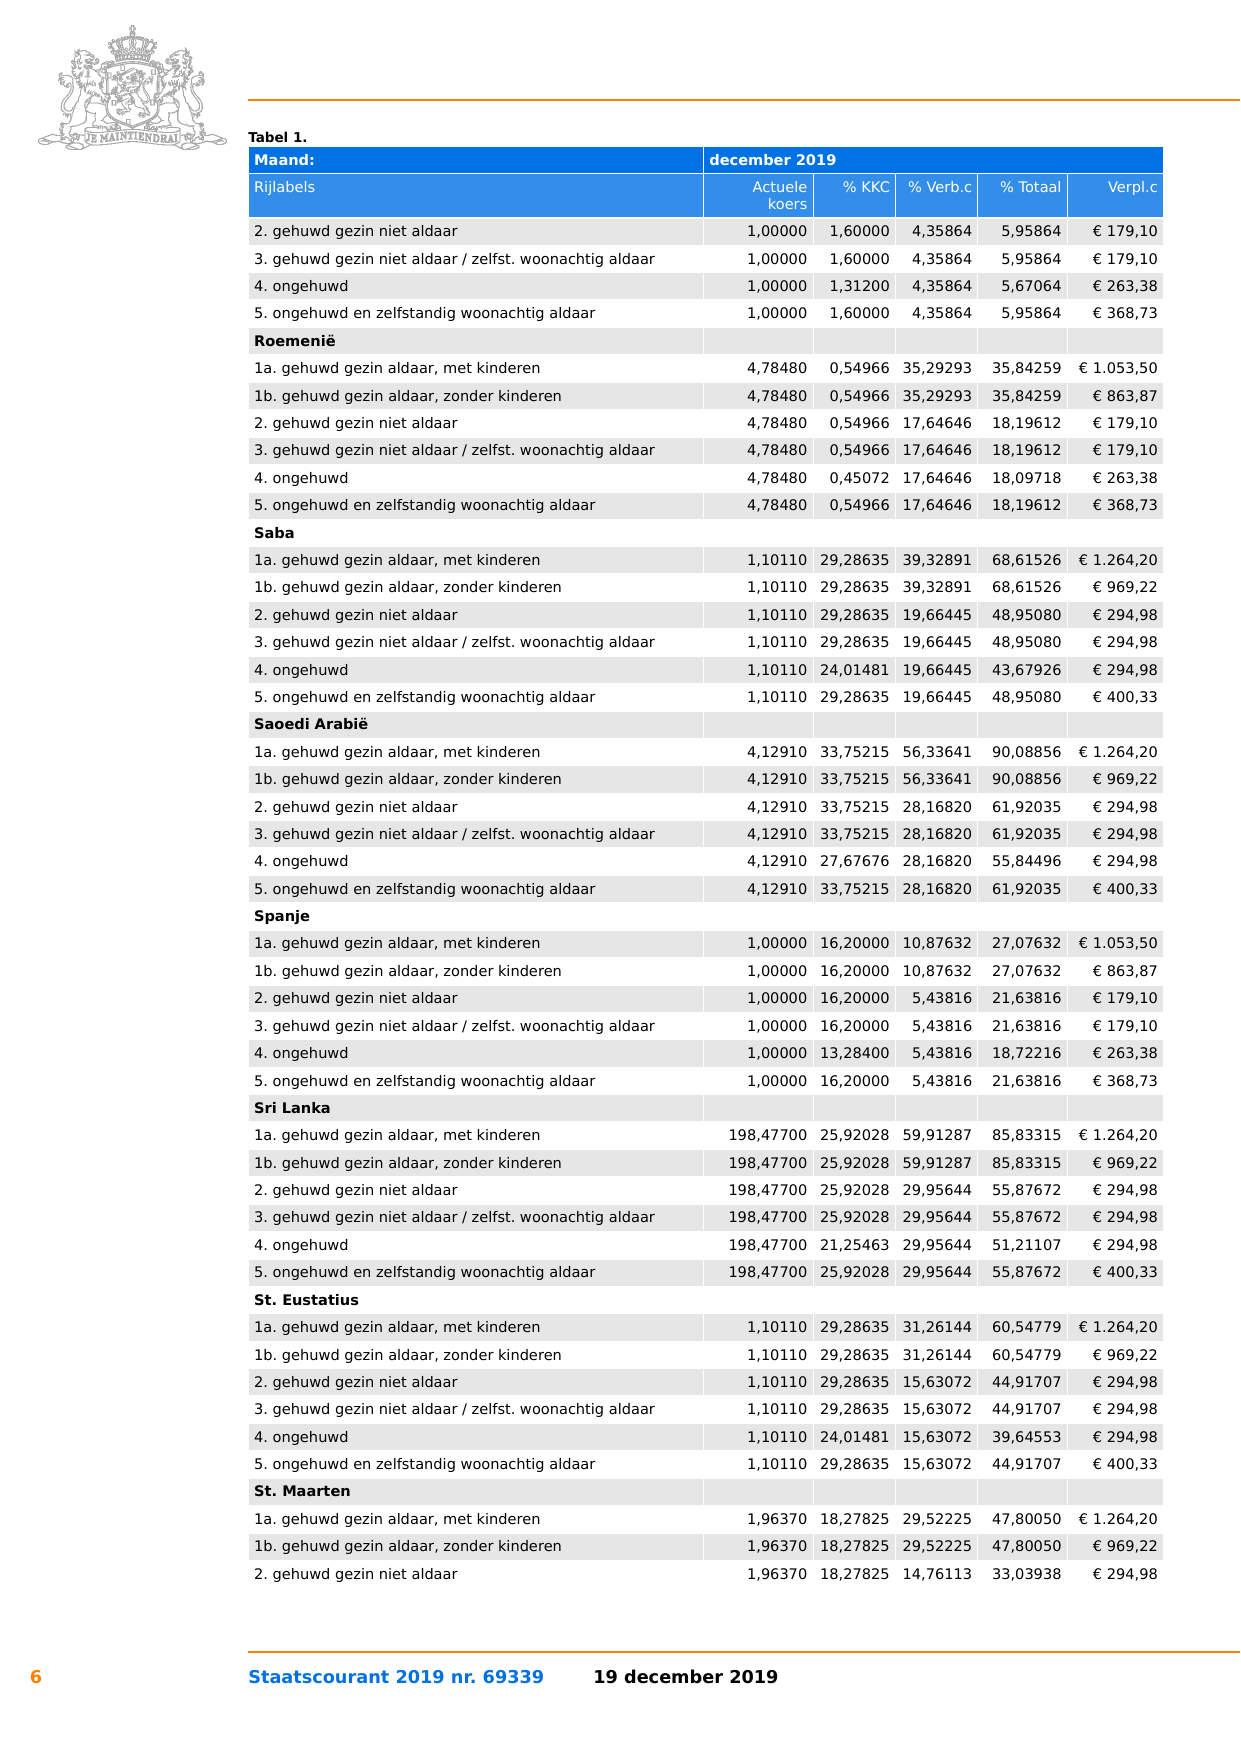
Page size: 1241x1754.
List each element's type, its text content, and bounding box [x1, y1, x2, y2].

table_cell 33,75215 [814, 739, 895, 765]
table_cell 29,95644 [896, 1205, 977, 1231]
table_cell [978, 328, 1067, 354]
table_cell € 400,33 [1068, 684, 1163, 711]
table_cell 68,61526 [978, 575, 1067, 601]
table_cell 19,66445 [896, 657, 977, 683]
table_cell 4. ongehuwd [249, 1424, 703, 1450]
table_cell 18,09718 [978, 465, 1067, 491]
table_cell 3. gehuwd gezin niet aldaar / zelfst. woonachtig aldaar [249, 246, 703, 272]
table_cell 4,35864 [896, 246, 977, 272]
table_cell 4,12910 [704, 739, 813, 765]
table_cell 16,20000 [814, 986, 895, 1012]
table_cell 198,47700 [704, 1123, 813, 1149]
table_cell € 294,98 [1068, 1177, 1163, 1204]
table_cell [814, 1095, 895, 1121]
table_cell 29,28635 [814, 575, 895, 601]
table_cell 29,95644 [896, 1177, 977, 1204]
table_cell 27,67676 [814, 849, 895, 875]
table_cell 5. ongehuwd en zelfstandig woonachtig aldaar [249, 493, 703, 519]
table_cell 3. gehuwd gezin niet aldaar / zelfst. woonachtig aldaar [249, 438, 703, 464]
table_cell 5,43816 [896, 1040, 977, 1067]
table_cell 25,92028 [814, 1177, 895, 1204]
table_cell 3. gehuwd gezin niet aldaar / zelfst. woonachtig aldaar [249, 1013, 703, 1039]
table_cell Saoedi Arabië [249, 712, 703, 738]
table_cell [1068, 1095, 1163, 1121]
table_cell 61,92035 [978, 794, 1067, 820]
table_cell 1,10110 [704, 657, 813, 683]
table_cell 35,29293 [896, 355, 977, 382]
table_header Tabel 1. [248, 130, 1163, 146]
table_cell 28,16820 [896, 821, 977, 847]
table_cell 1a. gehuwd gezin aldaar, met kinderen [249, 1314, 703, 1341]
table_cell 13,28400 [814, 1040, 895, 1067]
table_cell 29,28635 [814, 1342, 895, 1368]
table_cell 59,91287 [896, 1150, 977, 1176]
table_cell 1b. gehuwd gezin aldaar, zonder kinderen [249, 958, 703, 984]
table_cell 29,95644 [896, 1260, 977, 1286]
table_cell 1a. gehuwd gezin aldaar, met kinderen [249, 1123, 703, 1149]
table_cell [896, 520, 977, 546]
table_cell € 179,10 [1068, 410, 1163, 437]
table_cell 60,54779 [978, 1314, 1067, 1341]
table_cell 55,87672 [978, 1177, 1067, 1204]
table_cell [978, 1095, 1067, 1121]
table_cell € 368,73 [1068, 1068, 1163, 1094]
table_cell € 294,98 [1068, 1205, 1163, 1231]
picture [38, 25, 227, 150]
table_cell 29,28635 [814, 547, 895, 573]
table_cell € 294,98 [1068, 1561, 1163, 1587]
table_cell [814, 903, 895, 930]
table_cell 5. ongehuwd en zelfstandig woonachtig aldaar [249, 301, 703, 327]
table_cell € 179,10 [1068, 219, 1163, 245]
table_cell € 294,98 [1068, 1396, 1163, 1423]
table_cell 1,00000 [704, 219, 813, 245]
table_cell 198,47700 [704, 1150, 813, 1176]
table_cell 3. gehuwd gezin niet aldaar / zelfst. woonachtig aldaar [249, 1205, 703, 1231]
table_cell € 263,38 [1068, 273, 1163, 299]
table_cell 0,54966 [814, 355, 895, 382]
table_cell [978, 1479, 1067, 1505]
table_cell € 263,38 [1068, 1040, 1163, 1067]
table_cell [1068, 520, 1163, 546]
table_cell € 1.264,20 [1068, 547, 1163, 573]
table_cell 1,96370 [704, 1534, 813, 1560]
table_cell € 1.264,20 [1068, 1314, 1163, 1341]
table_cell 61,92035 [978, 876, 1067, 902]
table_cell 18,27825 [814, 1561, 895, 1587]
table_cell 4,78480 [704, 493, 813, 519]
table_cell € 179,10 [1068, 1013, 1163, 1039]
table_cell 1a. gehuwd gezin aldaar, met kinderen [249, 547, 703, 573]
table_cell € 294,98 [1068, 657, 1163, 683]
table_cell 2. gehuwd gezin niet aldaar [249, 410, 703, 437]
table_cell 1a. gehuwd gezin aldaar, met kinderen [249, 931, 703, 957]
table_cell [704, 903, 813, 930]
table_cell 1,00000 [704, 273, 813, 299]
table_cell 44,91707 [978, 1451, 1067, 1478]
table_cell 39,64553 [978, 1424, 1067, 1450]
table_cell 56,33641 [896, 766, 977, 793]
table_cell 21,63816 [978, 986, 1067, 1012]
table_cell 1,60000 [814, 219, 895, 245]
table_cell € 368,73 [1068, 301, 1163, 327]
table_cell 18,19612 [978, 438, 1067, 464]
table_cell Verpl.c [1068, 174, 1163, 217]
table_cell 1,10110 [704, 602, 813, 628]
table_cell € 1.264,20 [1068, 739, 1163, 765]
table_cell 5,43816 [896, 1068, 977, 1094]
table_cell € 294,98 [1068, 629, 1163, 656]
table_cell 60,54779 [978, 1342, 1067, 1368]
table_cell 1,00000 [704, 1068, 813, 1094]
table_cell 35,84259 [978, 355, 1067, 382]
table_cell [978, 1287, 1067, 1313]
table_cell 1,00000 [704, 301, 813, 327]
table_cell 29,28635 [814, 629, 895, 656]
table_cell 1,10110 [704, 1314, 813, 1341]
table_cell 56,33641 [896, 739, 977, 765]
table_cell 4,12910 [704, 849, 813, 875]
table_cell 35,29293 [896, 383, 977, 409]
table_cell Rijlabels [249, 174, 703, 217]
table_cell 5. ongehuwd en zelfstandig woonachtig aldaar [249, 684, 703, 711]
table_cell 16,20000 [814, 931, 895, 957]
table_cell € 400,33 [1068, 1451, 1163, 1478]
table_cell [814, 1479, 895, 1505]
table_cell 15,63072 [896, 1451, 977, 1478]
table_cell 85,83315 [978, 1150, 1067, 1176]
table_cell 4,12910 [704, 766, 813, 793]
table_cell Actuele koers [704, 174, 813, 217]
table_cell 1b. gehuwd gezin aldaar, zonder kinderen [249, 766, 703, 793]
table_cell 198,47700 [704, 1260, 813, 1286]
table_cell 15,63072 [896, 1396, 977, 1423]
table_cell 16,20000 [814, 1013, 895, 1039]
table_cell 85,83315 [978, 1123, 1067, 1149]
table_cell 44,91707 [978, 1369, 1067, 1395]
table_cell 0,54966 [814, 410, 895, 437]
table_cell 25,92028 [814, 1150, 895, 1176]
table_cell 4,12910 [704, 876, 813, 902]
table_cell 29,28635 [814, 1314, 895, 1341]
table_cell 4,35864 [896, 219, 977, 245]
table_cell 2. gehuwd gezin niet aldaar [249, 1177, 703, 1204]
table_cell 5,95864 [978, 219, 1067, 245]
table_cell 29,28635 [814, 602, 895, 628]
table_cell [978, 712, 1067, 738]
table_cell 28,16820 [896, 849, 977, 875]
table_cell [704, 520, 813, 546]
table_cell [896, 712, 977, 738]
table_cell 0,54966 [814, 383, 895, 409]
table_cell [1068, 712, 1163, 738]
table_cell 1,96370 [704, 1506, 813, 1532]
table_cell 29,28635 [814, 1451, 895, 1478]
table_cell 4,35864 [896, 301, 977, 327]
table_cell 2. gehuwd gezin niet aldaar [249, 219, 703, 245]
table_cell 5,67064 [978, 273, 1067, 299]
table_cell 29,52225 [896, 1534, 977, 1560]
table_cell [814, 328, 895, 354]
table_cell € 969,22 [1068, 1150, 1163, 1176]
table_cell [704, 1479, 813, 1505]
table_cell 1,00000 [704, 986, 813, 1012]
table_cell 5. ongehuwd en zelfstandig woonachtig aldaar [249, 876, 703, 902]
table_cell € 294,98 [1068, 1369, 1163, 1395]
table_cell 17,64646 [896, 410, 977, 437]
table_cell [978, 520, 1067, 546]
table_cell [1068, 328, 1163, 354]
table_cell 1,00000 [704, 931, 813, 957]
table_cell 5,43816 [896, 1013, 977, 1039]
table_cell 4,78480 [704, 410, 813, 437]
table_cell 35,84259 [978, 383, 1067, 409]
table_cell € 294,98 [1068, 821, 1163, 847]
table_cell Saba [249, 520, 703, 546]
table_cell 4,78480 [704, 355, 813, 382]
table_cell 1,10110 [704, 575, 813, 601]
table_cell 55,87672 [978, 1260, 1067, 1286]
table_cell 4. ongehuwd [249, 849, 703, 875]
table_cell 90,08856 [978, 739, 1067, 765]
table_cell 2. gehuwd gezin niet aldaar [249, 602, 703, 628]
table_cell € 294,98 [1068, 794, 1163, 820]
table_cell 18,19612 [978, 493, 1067, 519]
table_cell 33,75215 [814, 821, 895, 847]
table_cell 1a. gehuwd gezin aldaar, met kinderen [249, 355, 703, 382]
table_cell 39,32891 [896, 547, 977, 573]
table_cell 3. gehuwd gezin niet aldaar / zelfst. woonachtig aldaar [249, 1396, 703, 1423]
table_cell 28,16820 [896, 876, 977, 902]
table_cell [896, 1287, 977, 1313]
table_cell € 969,22 [1068, 1342, 1163, 1368]
table_cell 55,84496 [978, 849, 1067, 875]
table_cell 1a. gehuwd gezin aldaar, met kinderen [249, 739, 703, 765]
table_cell € 294,98 [1068, 1424, 1163, 1450]
table_cell 14,76113 [896, 1561, 977, 1587]
table_cell 47,80050 [978, 1506, 1067, 1532]
table_cell 51,21107 [978, 1232, 1067, 1258]
table_cell € 969,22 [1068, 575, 1163, 601]
table_cell 1b. gehuwd gezin aldaar, zonder kinderen [249, 1534, 703, 1560]
table_cell € 294,98 [1068, 1232, 1163, 1258]
table_cell € 400,33 [1068, 876, 1163, 902]
table_cell [814, 1287, 895, 1313]
table_cell 4,78480 [704, 383, 813, 409]
table_cell december 2019 [704, 147, 1163, 173]
table_cell 17,64646 [896, 465, 977, 491]
table_cell 21,63816 [978, 1013, 1067, 1039]
table_cell 1,96370 [704, 1561, 813, 1587]
table_cell St. Eustatius [249, 1287, 703, 1313]
table_cell 19,66445 [896, 602, 977, 628]
table_cell 18,27825 [814, 1506, 895, 1532]
table_cell 19,66445 [896, 629, 977, 656]
table_cell 29,95644 [896, 1232, 977, 1258]
table_cell 31,26144 [896, 1342, 977, 1368]
table_cell 1,00000 [704, 958, 813, 984]
table_cell 59,91287 [896, 1123, 977, 1149]
table_cell [1068, 903, 1163, 930]
table_cell [814, 712, 895, 738]
table_cell 2. gehuwd gezin niet aldaar [249, 1561, 703, 1587]
table_cell 4,78480 [704, 438, 813, 464]
table_cell 4,12910 [704, 821, 813, 847]
table_cell 29,52225 [896, 1506, 977, 1532]
table_cell Spanje [249, 903, 703, 930]
table_cell [1068, 1479, 1163, 1505]
table_cell € 179,10 [1068, 986, 1163, 1012]
table_cell 198,47700 [704, 1177, 813, 1204]
table_cell 47,80050 [978, 1534, 1067, 1560]
table_cell 33,03938 [978, 1561, 1067, 1587]
table_cell % Verb.c [896, 174, 977, 217]
table_cell 1,10110 [704, 1424, 813, 1450]
table_cell 1,10110 [704, 1342, 813, 1368]
table_cell € 263,38 [1068, 465, 1163, 491]
table_cell 3. gehuwd gezin niet aldaar / zelfst. woonachtig aldaar [249, 629, 703, 656]
table_cell 61,92035 [978, 821, 1067, 847]
table_cell 29,28635 [814, 684, 895, 711]
table_cell 16,20000 [814, 1068, 895, 1094]
table_cell 55,87672 [978, 1205, 1067, 1231]
table_cell 31,26144 [896, 1314, 977, 1341]
table_cell 4,12910 [704, 794, 813, 820]
table_cell € 179,10 [1068, 438, 1163, 464]
table_cell 1b. gehuwd gezin aldaar, zonder kinderen [249, 1342, 703, 1368]
table_cell 5,95864 [978, 246, 1067, 272]
table_cell 1,10110 [704, 629, 813, 656]
table_cell € 969,22 [1068, 766, 1163, 793]
table_cell 27,07632 [978, 958, 1067, 984]
table_cell 1,10110 [704, 1396, 813, 1423]
table_cell 1b. gehuwd gezin aldaar, zonder kinderen [249, 575, 703, 601]
table_cell 1,10110 [704, 684, 813, 711]
table_cell 25,92028 [814, 1123, 895, 1149]
table_cell [814, 520, 895, 546]
table_cell € 179,10 [1068, 246, 1163, 272]
table_cell % Totaal [978, 174, 1067, 217]
table_cell Sri Lanka [249, 1095, 703, 1121]
table_cell 4. ongehuwd [249, 1040, 703, 1067]
table_cell 17,64646 [896, 438, 977, 464]
table_cell 24,01481 [814, 1424, 895, 1450]
table_cell 5,95864 [978, 301, 1067, 327]
table_cell 15,63072 [896, 1424, 977, 1450]
table_cell [896, 903, 977, 930]
table_cell 18,27825 [814, 1534, 895, 1560]
table_cell 2. gehuwd gezin niet aldaar [249, 1369, 703, 1395]
table_cell € 969,22 [1068, 1534, 1163, 1560]
table_cell 4. ongehuwd [249, 465, 703, 491]
table_cell 18,72216 [978, 1040, 1067, 1067]
table_cell 28,16820 [896, 794, 977, 820]
table_cell 10,87632 [896, 931, 977, 957]
table_cell 19,66445 [896, 684, 977, 711]
table_cell 4,35864 [896, 273, 977, 299]
table_cell € 368,73 [1068, 493, 1163, 519]
table_cell 24,01481 [814, 657, 895, 683]
table_cell 33,75215 [814, 876, 895, 902]
table_cell [1068, 1287, 1163, 1313]
table_cell [704, 328, 813, 354]
table_cell 1,60000 [814, 246, 895, 272]
table_cell 1,00000 [704, 246, 813, 272]
table_cell 1,00000 [704, 1013, 813, 1039]
table_cell 43,67926 [978, 657, 1067, 683]
table_cell [978, 903, 1067, 930]
table_cell € 1.053,50 [1068, 931, 1163, 957]
table_cell 4. ongehuwd [249, 1232, 703, 1258]
table_cell 68,61526 [978, 547, 1067, 573]
table_cell € 1.053,50 [1068, 355, 1163, 382]
table_cell 0,45072 [814, 465, 895, 491]
table_cell 17,64646 [896, 493, 977, 519]
table_cell 5. ongehuwd en zelfstandig woonachtig aldaar [249, 1451, 703, 1478]
table_cell 1,10110 [704, 547, 813, 573]
table_cell 48,95080 [978, 684, 1067, 711]
table_cell % KKC [814, 174, 895, 217]
table_cell 21,63816 [978, 1068, 1067, 1094]
table_cell 48,95080 [978, 602, 1067, 628]
table_cell 3. gehuwd gezin niet aldaar / zelfst. woonachtig aldaar [249, 821, 703, 847]
table_cell 5. ongehuwd en zelfstandig woonachtig aldaar [249, 1068, 703, 1094]
table_cell 4. ongehuwd [249, 273, 703, 299]
table_cell 39,32891 [896, 575, 977, 601]
table_cell 0,54966 [814, 438, 895, 464]
table_cell 29,28635 [814, 1396, 895, 1423]
table_cell [896, 1479, 977, 1505]
table_cell [896, 328, 977, 354]
table_cell 198,47700 [704, 1205, 813, 1231]
table_cell 33,75215 [814, 766, 895, 793]
table_cell 1b. gehuwd gezin aldaar, zonder kinderen [249, 1150, 703, 1176]
table_cell 25,92028 [814, 1205, 895, 1231]
table_cell 44,91707 [978, 1396, 1067, 1423]
table_cell 21,25463 [814, 1232, 895, 1258]
table_cell € 1.264,20 [1068, 1506, 1163, 1532]
table_cell 10,87632 [896, 958, 977, 984]
table_cell 2. gehuwd gezin niet aldaar [249, 794, 703, 820]
table_cell 1,10110 [704, 1369, 813, 1395]
table_cell € 863,87 [1068, 383, 1163, 409]
table_cell Maand: [249, 147, 703, 173]
table_cell 25,92028 [814, 1260, 895, 1286]
table_cell 18,19612 [978, 410, 1067, 437]
table_cell € 294,98 [1068, 849, 1163, 875]
table_cell 1,31200 [814, 273, 895, 299]
table_cell 1,10110 [704, 1451, 813, 1478]
table_cell 48,95080 [978, 629, 1067, 656]
table_cell [704, 1095, 813, 1121]
table_cell 198,47700 [704, 1232, 813, 1258]
table_cell 15,63072 [896, 1369, 977, 1395]
table_cell 4,78480 [704, 465, 813, 491]
table_cell Roemenië [249, 328, 703, 354]
table_cell 33,75215 [814, 794, 895, 820]
table_cell 0,54966 [814, 493, 895, 519]
table_cell € 400,33 [1068, 1260, 1163, 1286]
table_cell 5. ongehuwd en zelfstandig woonachtig aldaar [249, 1260, 703, 1286]
table_cell 4. ongehuwd [249, 657, 703, 683]
table_cell 1a. gehuwd gezin aldaar, met kinderen [249, 1506, 703, 1532]
table_cell 29,28635 [814, 1369, 895, 1395]
table_cell [704, 1287, 813, 1313]
table_cell 90,08856 [978, 766, 1067, 793]
table_cell [704, 712, 813, 738]
table_cell St. Maarten [249, 1479, 703, 1505]
table_cell 2. gehuwd gezin niet aldaar [249, 986, 703, 1012]
table_cell € 863,87 [1068, 958, 1163, 984]
table_cell 1,00000 [704, 1040, 813, 1067]
table_cell 27,07632 [978, 931, 1067, 957]
table_cell 1,60000 [814, 301, 895, 327]
table_cell 16,20000 [814, 958, 895, 984]
table_cell [896, 1095, 977, 1121]
table_cell € 1.264,20 [1068, 1123, 1163, 1149]
table_cell 1b. gehuwd gezin aldaar, zonder kinderen [249, 383, 703, 409]
table_cell € 294,98 [1068, 602, 1163, 628]
table_cell 5,43816 [896, 986, 977, 1012]
